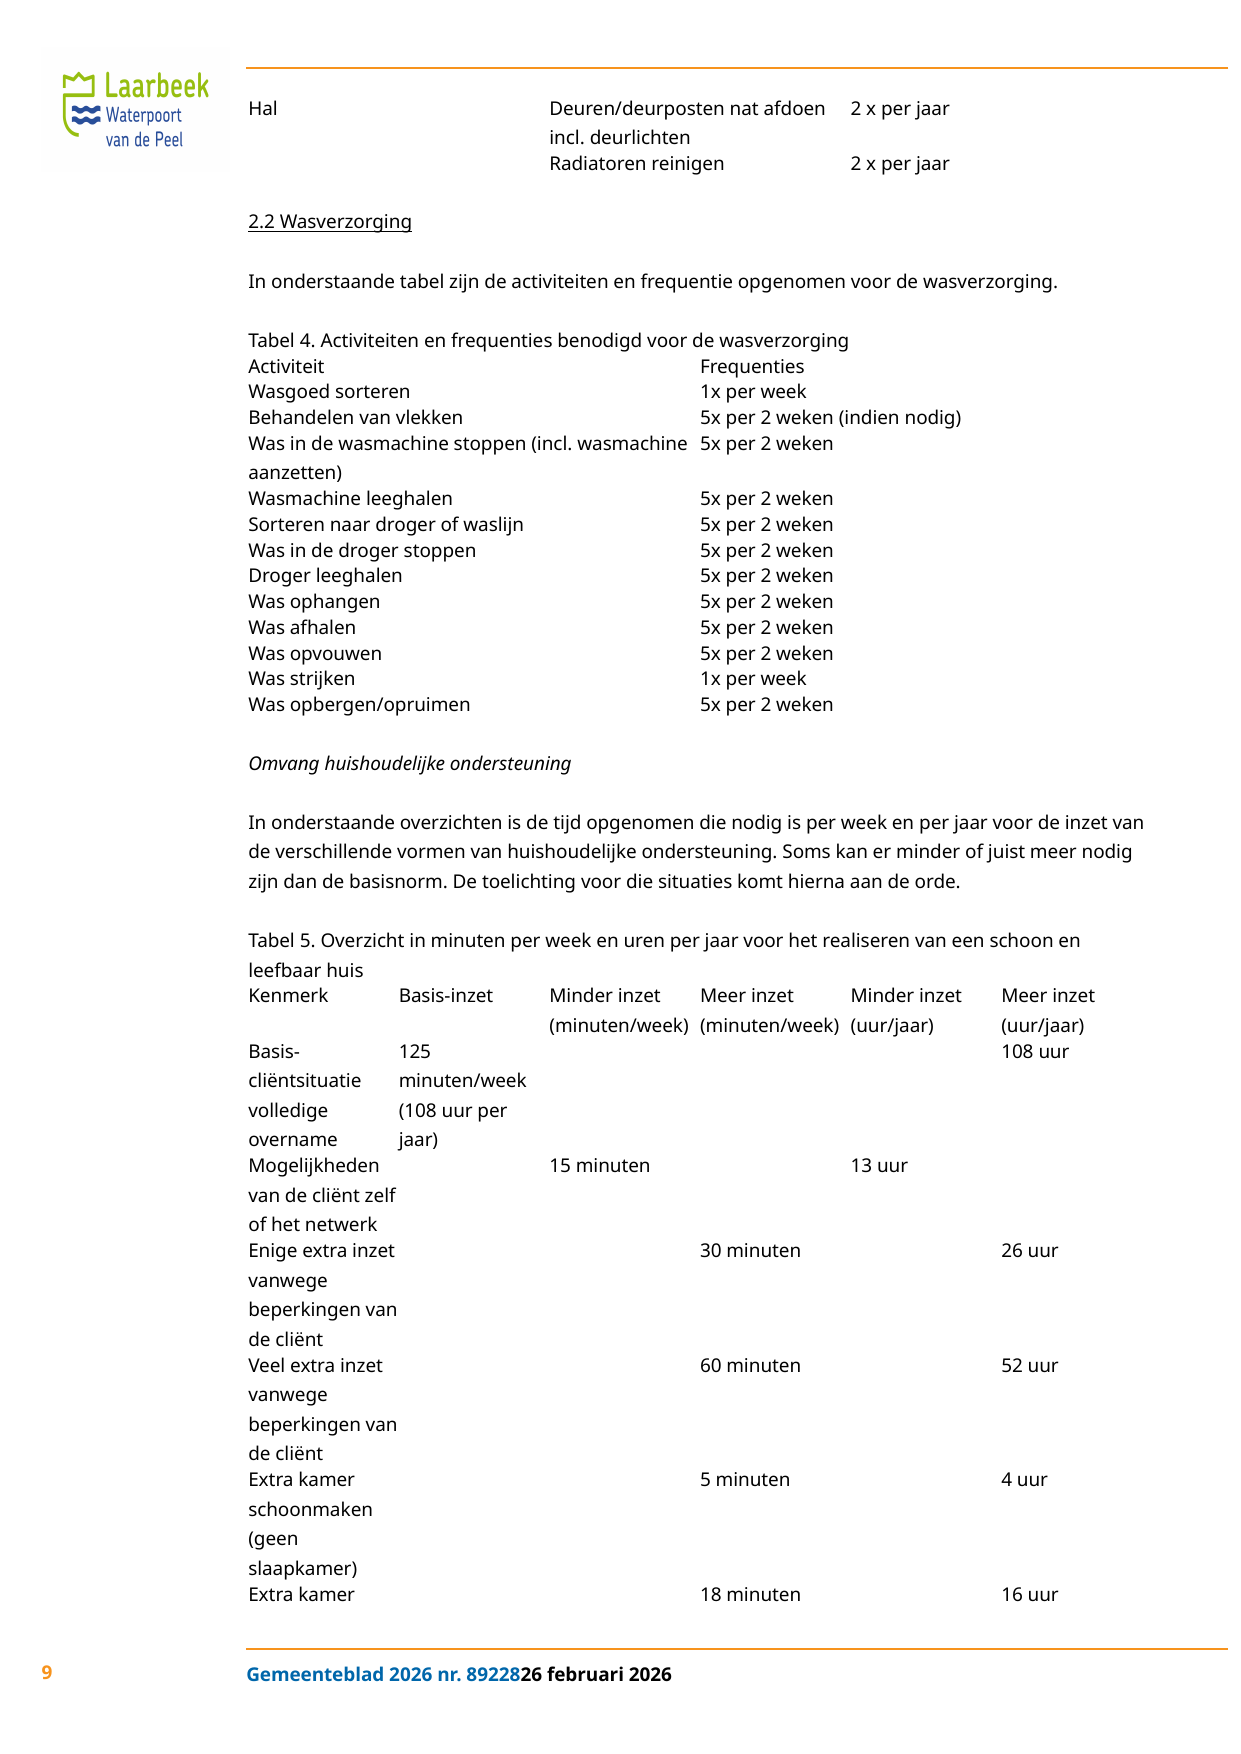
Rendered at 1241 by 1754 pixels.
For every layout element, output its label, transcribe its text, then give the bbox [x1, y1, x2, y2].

picture [41, 47, 231, 172]
table_cell 5x per 2 weken [700, 614, 1152, 640]
table_cell 5x per 2 weken (indien nodig) [700, 404, 1152, 430]
table_cell 5x per 2 weken [700, 537, 1152, 562]
table_cell [850, 1237, 1001, 1352]
table_cell [549, 1581, 700, 1606]
table_cell Extra kamer [248, 1581, 398, 1606]
table_cell Veel extra inzet vanwege beperkingen van de cliënt [248, 1352, 398, 1466]
table_cell Was strijken [248, 665, 700, 691]
table_cell Wasgoed sorteren [248, 379, 700, 404]
table_cell [1001, 1153, 1152, 1237]
table_cell 125 minuten/week (108 uur per jaar) [399, 1038, 549, 1152]
table_cell Kenmerk [248, 983, 398, 1038]
table_cell 5x per 2 weken [700, 588, 1152, 614]
table_cell 13 uur [850, 1153, 1001, 1237]
table_cell [549, 1466, 700, 1581]
table_cell 16 uur [1001, 1581, 1152, 1606]
table_cell [549, 1237, 700, 1352]
table_cell [850, 1038, 1001, 1152]
table_cell Minder inzet (minuten/week) [549, 983, 700, 1038]
table_cell Minder inzet (uur/jaar) [850, 983, 1001, 1038]
table_header Tabel 4. Activiteiten en frequenties benodigd voor de wasverzorging [248, 327, 1152, 353]
table_cell [850, 1466, 1001, 1581]
table_cell Meer inzet (uur/jaar) [1001, 983, 1152, 1038]
table_cell Basis-inzet [399, 983, 549, 1038]
table_cell 5x per 2 weken [700, 691, 1152, 717]
table_cell 5x per 2 weken [700, 511, 1152, 537]
table_cell [700, 1038, 850, 1152]
table_cell 5x per 2 weken [700, 563, 1152, 588]
table_cell Hal [248, 95, 549, 176]
table_cell Was opvouwen [248, 640, 700, 665]
table_cell 15 minuten [549, 1153, 700, 1237]
table_cell [549, 1038, 700, 1152]
table_cell Deuren/deurposten nat afdoen incl. deurlichten [549, 95, 850, 150]
table_cell 5x per 2 weken [700, 485, 1152, 511]
table_cell Enige extra inzet vanwege beperkingen van de cliënt [248, 1237, 398, 1352]
table_cell 1x per week [700, 665, 1152, 691]
table_cell [399, 1581, 549, 1606]
table_cell 2 x per jaar [850, 95, 1152, 150]
table_cell 5x per 2 weken [700, 430, 1152, 485]
table_cell [700, 1153, 850, 1237]
table_cell [399, 1153, 549, 1237]
text In onderstaande overzichten is de tijd opgenomen die nodig is per week en per jaar voor de inzet van de verschillende vormen van huishoudelijke ondersteuning. Soms kan er minder of juist meer nodig zijn dan de basisnorm. De toelichting voor die situaties komt hierna aan de orde. [248, 809, 1152, 894]
table_cell Was ophangen [248, 588, 700, 614]
table_cell [399, 1352, 549, 1466]
table_cell Was in de wasmachine stoppen (incl. wasmachine aanzetten) [248, 430, 700, 485]
table_cell 1x per week [700, 379, 1152, 404]
table_cell [399, 1466, 549, 1581]
table_cell Droger leeghalen [248, 563, 700, 588]
table_cell Wasmachine leeghalen [248, 485, 700, 511]
text 2.2 Wasverzorging [248, 209, 1152, 234]
table_cell 52 uur [1001, 1352, 1152, 1466]
table_cell Was afhalen [248, 614, 700, 640]
table_cell Was opbergen/opruimen [248, 691, 700, 717]
table_cell Extra kamer schoonmaken (geen slaapkamer) [248, 1466, 398, 1581]
table_cell 60 minuten [700, 1352, 850, 1466]
text Omvang huishoudelijke ondersteuning [248, 750, 1152, 775]
text In onderstaande tabel zijn de activiteiten en frequentie opgenomen voor de wasverzorging. [248, 268, 1152, 293]
table_cell Basis-cliëntsituatie volledige overname [248, 1038, 398, 1152]
table_cell Frequenties [700, 353, 1152, 378]
table_cell 5x per 2 weken [700, 640, 1152, 665]
table_cell [549, 1352, 700, 1466]
table_cell Behandelen van vlekken [248, 404, 700, 430]
table_cell 108 uur [1001, 1038, 1152, 1152]
table_cell 5 minuten [700, 1466, 850, 1581]
table_cell Activiteit [248, 353, 700, 378]
table_cell 26 uur [1001, 1237, 1152, 1352]
table_header Tabel 5. Overzicht in minuten per week en uren per jaar voor het realiseren van een schoon en leefbaar huis [248, 927, 1152, 983]
table_cell 30 minuten [700, 1237, 850, 1352]
table_cell Sorteren naar droger of waslijn [248, 511, 700, 537]
table_cell 18 minuten [700, 1581, 850, 1606]
table_cell [850, 1352, 1001, 1466]
table_cell Meer inzet (minuten/week) [700, 983, 850, 1038]
table_cell Mogelijkheden van de cliënt zelf of het netwerk [248, 1153, 398, 1237]
table_cell [850, 1581, 1001, 1606]
table_cell [399, 1237, 549, 1352]
table_cell Radiatoren reinigen [549, 150, 850, 176]
table_cell 4 uur [1001, 1466, 1152, 1581]
table_cell 2 x per jaar [850, 150, 1152, 176]
table_cell Was in de droger stoppen [248, 537, 700, 562]
